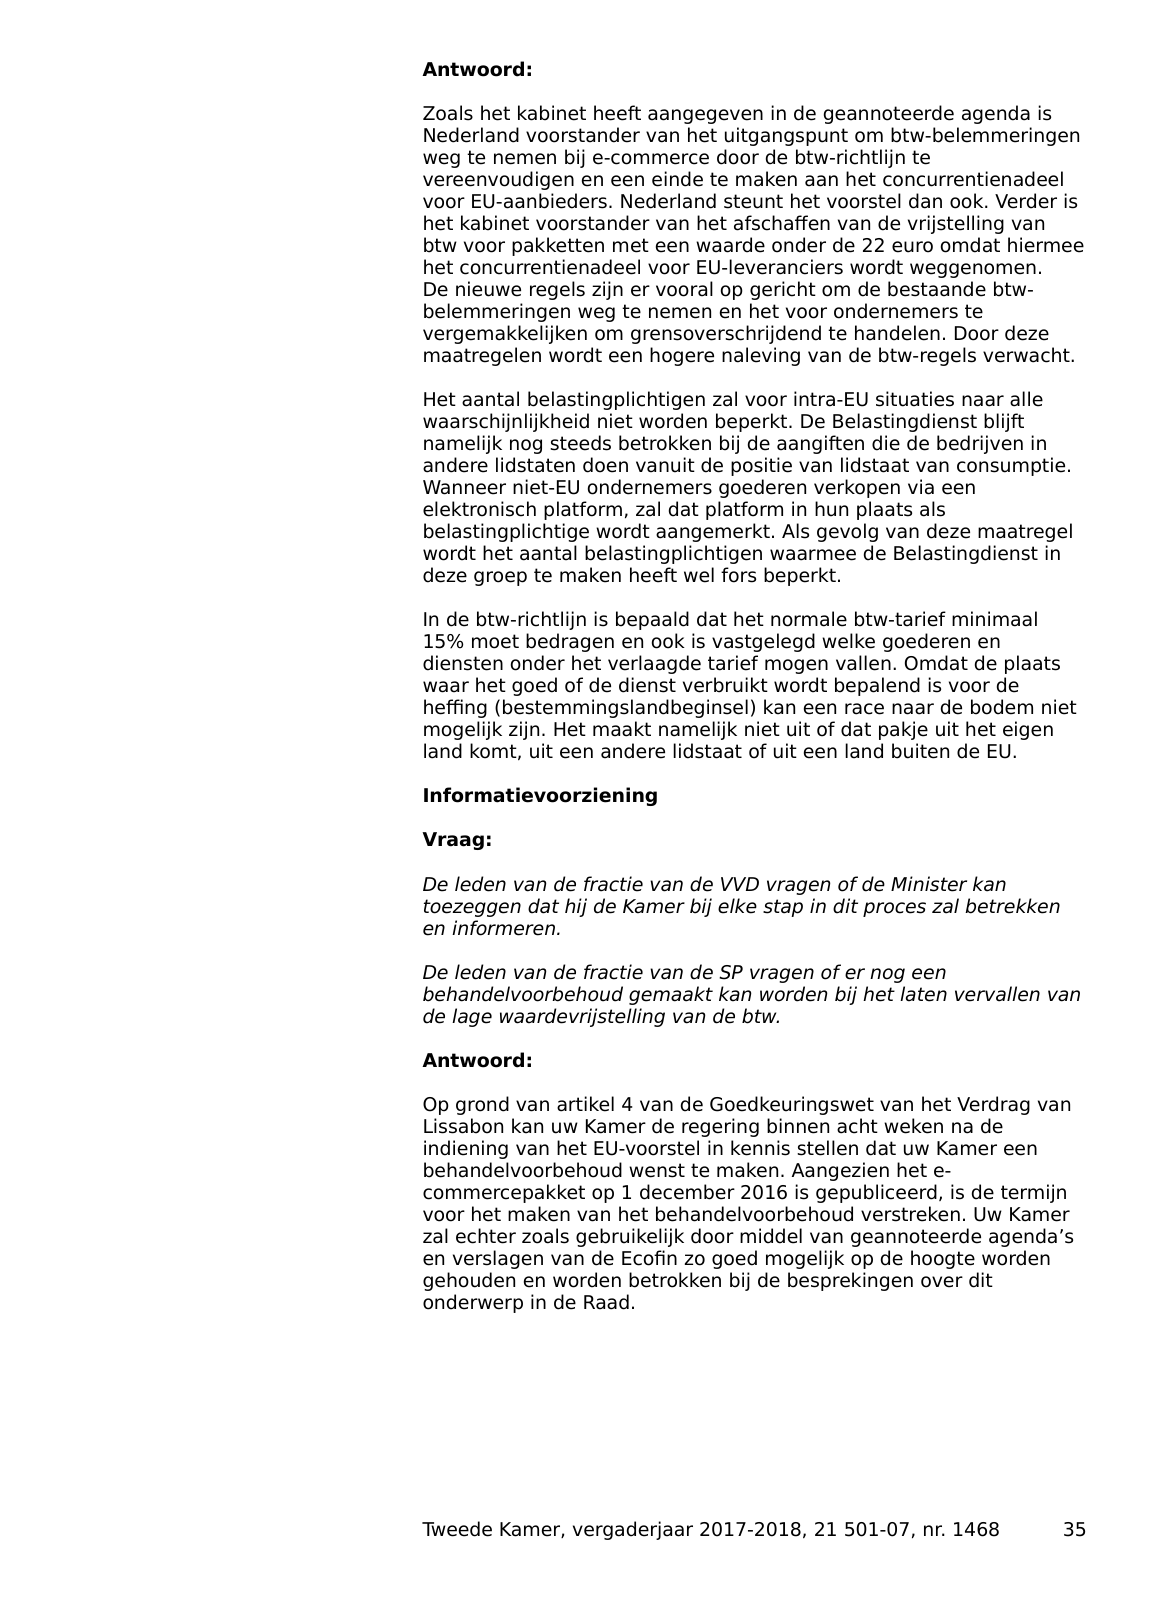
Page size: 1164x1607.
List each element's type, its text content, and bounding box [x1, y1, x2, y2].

text In de btw-richtlijn is bepaald dat het normale btw-tarief minimaal 15% moet bedragen en ook is vastgelegd welke goederen en diensten onder het verlaagde tarief mogen vallen. Omdat de plaats waar het goed of de dienst verbruikt wordt bepalend is voor de heffing (bestemmingslandbeginsel) kan een race naar de bodem niet mogelijk zijn. Het maakt namelijk niet uit of dat pakje uit het eigen land komt, uit een andere lidstaat of uit een land buiten de EU. [422, 609, 1087, 763]
text De leden van de fractie van de VVD vragen of de Minister kan toezeggen dat hij de Kamer bij elke stap in dit proces zal betrekken en informeren. [422, 873, 1087, 939]
subtitle Informatievoorziening [422, 785, 1087, 807]
text Op grond van artikel 4 van de Goedkeuringswet van het Verdrag van Lissabon kan uw Kamer de regering binnen acht weken na de indiening van het EU-voorstel in kennis stellen dat uw Kamer een behandelvoorbehoud wenst te maken. Aangezien het e-commercepakket op 1 december 2016 is gepubliceerd, is de termijn voor het maken van het behandelvoorbehoud verstreken. Uw Kamer zal echter zoals gebruikelijk door middel van geannoteerde agenda’s en verslagen van de Ecofin zo goed mogelijk op de hoogte worden gehouden en worden betrokken bij de besprekingen over dit onderwerp in de Raad. [422, 1094, 1087, 1314]
text De leden van de fractie van de SP vragen of er nog een behandelvoorbehoud gemaakt kan worden bij het laten vervallen van de lage waardevrijstelling van de btw. [422, 962, 1087, 1028]
subtitle Antwoord: [422, 59, 1087, 81]
subtitle Vraag: [422, 829, 1087, 851]
text Zoals het kabinet heeft aangegeven in de geannoteerde agenda is Nederland voorstander van het uitgangspunt om btw-belemmeringen weg te nemen bij e-commerce door de btw-richtlijn te vereenvoudigen en een einde te maken aan het concurrentienadeel voor EU-aanbieders. Nederland steunt het voorstel dan ook. Verder is het kabinet voorstander van het afschaffen van de vrijstelling van btw voor pakketten met een waarde onder de 22 euro omdat hiermee het concurrentienadeel voor EU-leveranciers wordt weggenomen. [422, 103, 1087, 279]
text Het aantal belastingplichtigen zal voor intra-EU situaties naar alle waarschijnlijkheid niet worden beperkt. De Belastingdienst blijft namelijk nog steeds betrokken bij de aangiften die de bedrijven in andere lidstaten doen vanuit de positie van lidstaat van consumptie. Wanneer niet-EU ondernemers goederen verkopen via een elektronisch platform, zal dat platform in hun plaats als belastingplichtige wordt aangemerkt. Als gevolg van deze maatregel wordt het aantal belastingplichtigen waarmee de Belastingdienst in deze groep te maken heeft wel fors beperkt. [422, 389, 1087, 587]
subtitle Antwoord: [422, 1050, 1087, 1072]
text De nieuwe regels zijn er vooral op gericht om de bestaande btw-belemmeringen weg te nemen en het voor ondernemers te vergemakkelijken om grensoverschrijdend te handelen. Door deze maatregelen wordt een hogere naleving van de btw-regels verwacht. [422, 279, 1087, 367]
